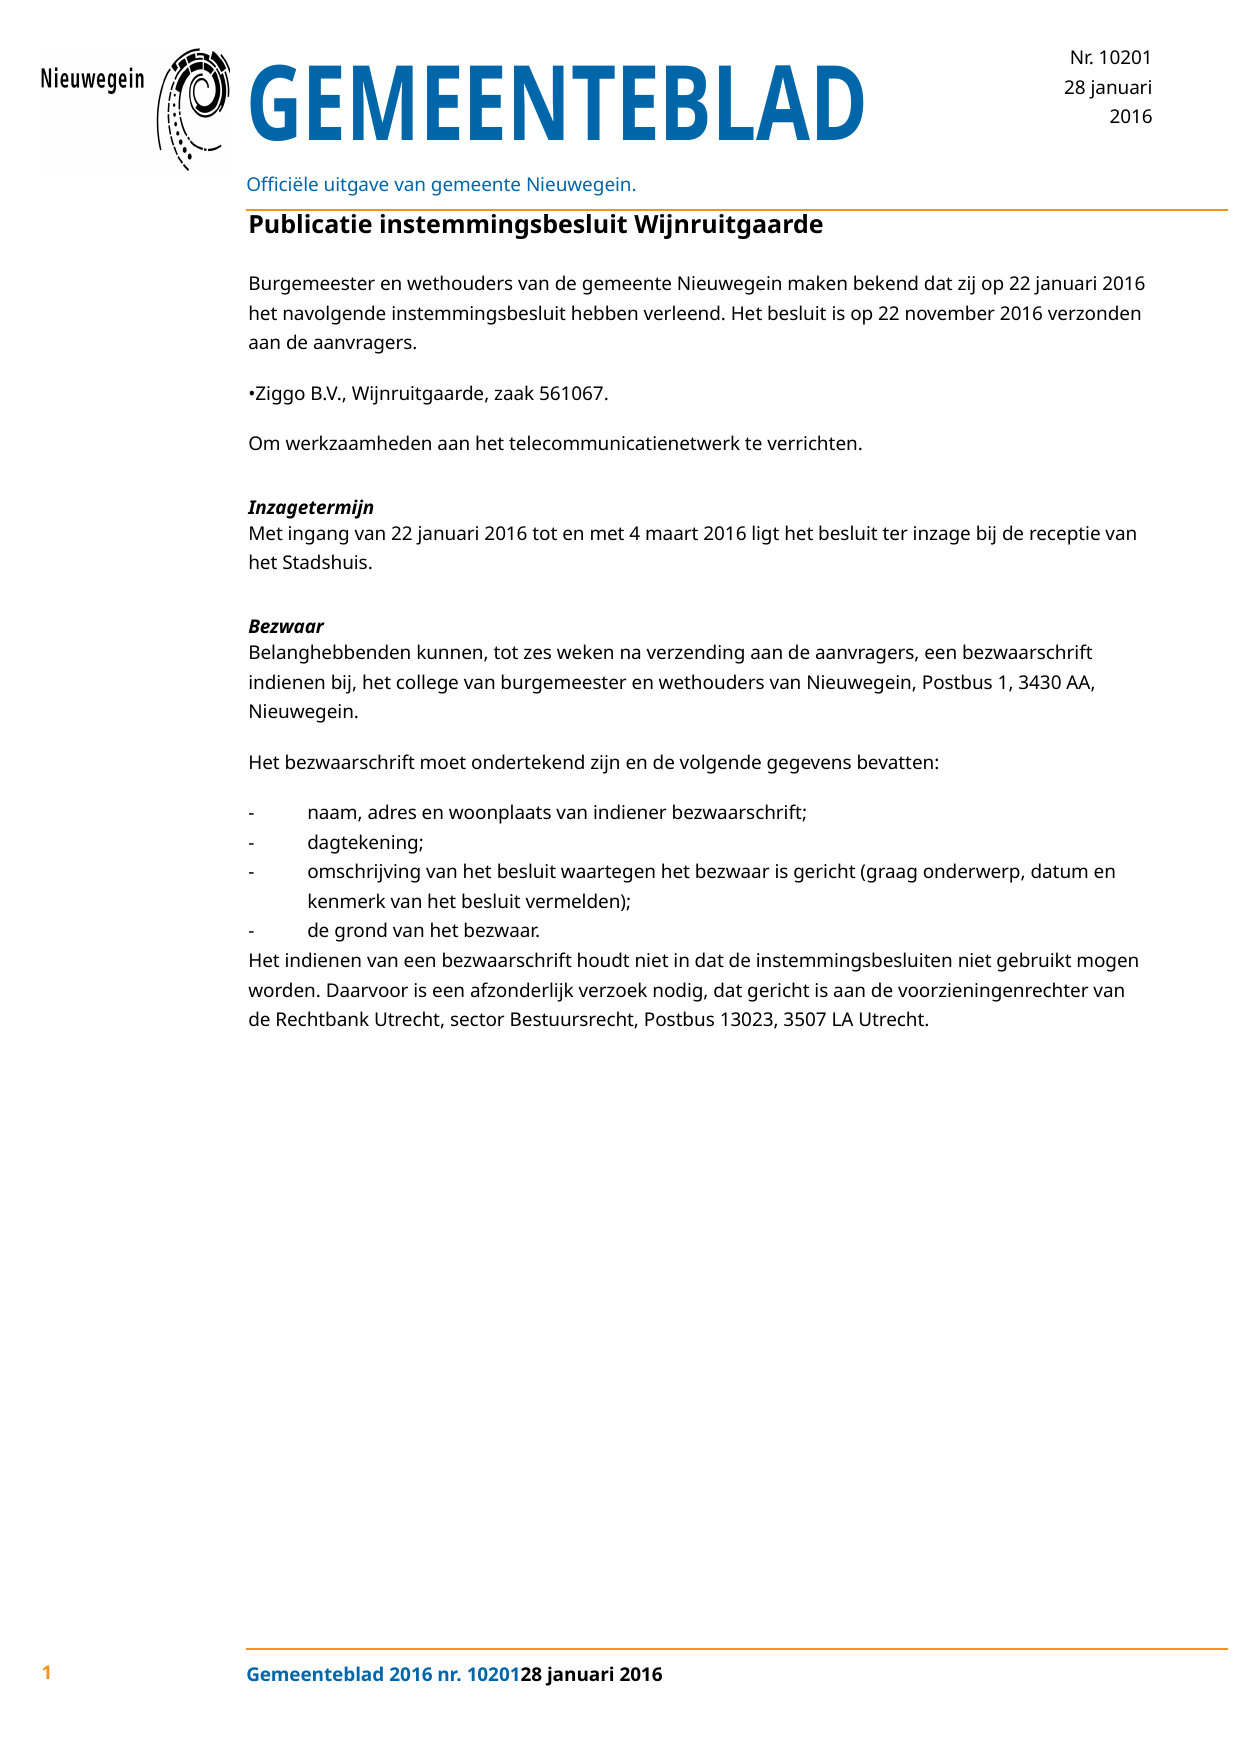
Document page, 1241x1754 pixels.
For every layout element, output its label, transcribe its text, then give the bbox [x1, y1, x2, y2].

text Het indienen van een bezwaarschrift houdt niet in dat de instemmingsbesluiten niet gebruikt mogen worden. Daarvoor is een afzonderlijk verzoek nodig, dat gericht is aan de voorzieningenrechter van de Rechtbank Utrecht, sector Bestuursrecht, Postbus 13023, 3507 LA Utrecht. [248, 947, 1152, 1032]
text Inzagetermijn [248, 494, 1152, 520]
text Burgemeester en wethouders van de gemeente Nieuwegein maken bekend dat zij op 22 januari 2016 het navolgende instemmingsbesluit hebben verleend. Het besluit is op 22 november 2016 verzonden aan de aanvragers. [248, 270, 1152, 355]
text Het bezwaarschrift moet ondertekend zijn en de volgende gegevens bevatten: [248, 749, 1152, 774]
list de grond van het bezwaar. [248, 918, 1152, 943]
text Belanghebbenden kunnen, tot zes weken na verzending aan de aanvragers, een bezwaarschrift indienen bij, het college van burgemeester en wethouders van Nieuwegein, Postbus 1, 3430 AA, Nieuwegein. [248, 639, 1152, 724]
text •Ziggo B.V., Wijnruitgaarde, zaak 561067. [248, 380, 1152, 406]
list dagtekening; [248, 829, 1152, 854]
list omschrijving van het besluit waartegen het bezwaar is gericht (graag onderwerp, datum en kenmerk van het besluit vermelden); [248, 858, 1152, 914]
text Publicatie instemmingsbesluit Wijnruitgaarde [248, 211, 1152, 241]
picture [41, 47, 231, 172]
text Om werkzaamheden aan het telecommunicatienetwerk te verrichten. [248, 430, 1152, 456]
list naam, adres en woonplaats van indiener bezwaarschrift; [248, 799, 1152, 825]
text Met ingang van 22 januari 2016 tot en met 4 maart 2016 ligt het besluit ter inzage bij de receptie van het Stadshuis. [248, 520, 1152, 575]
text Bezwaar [248, 613, 1152, 639]
